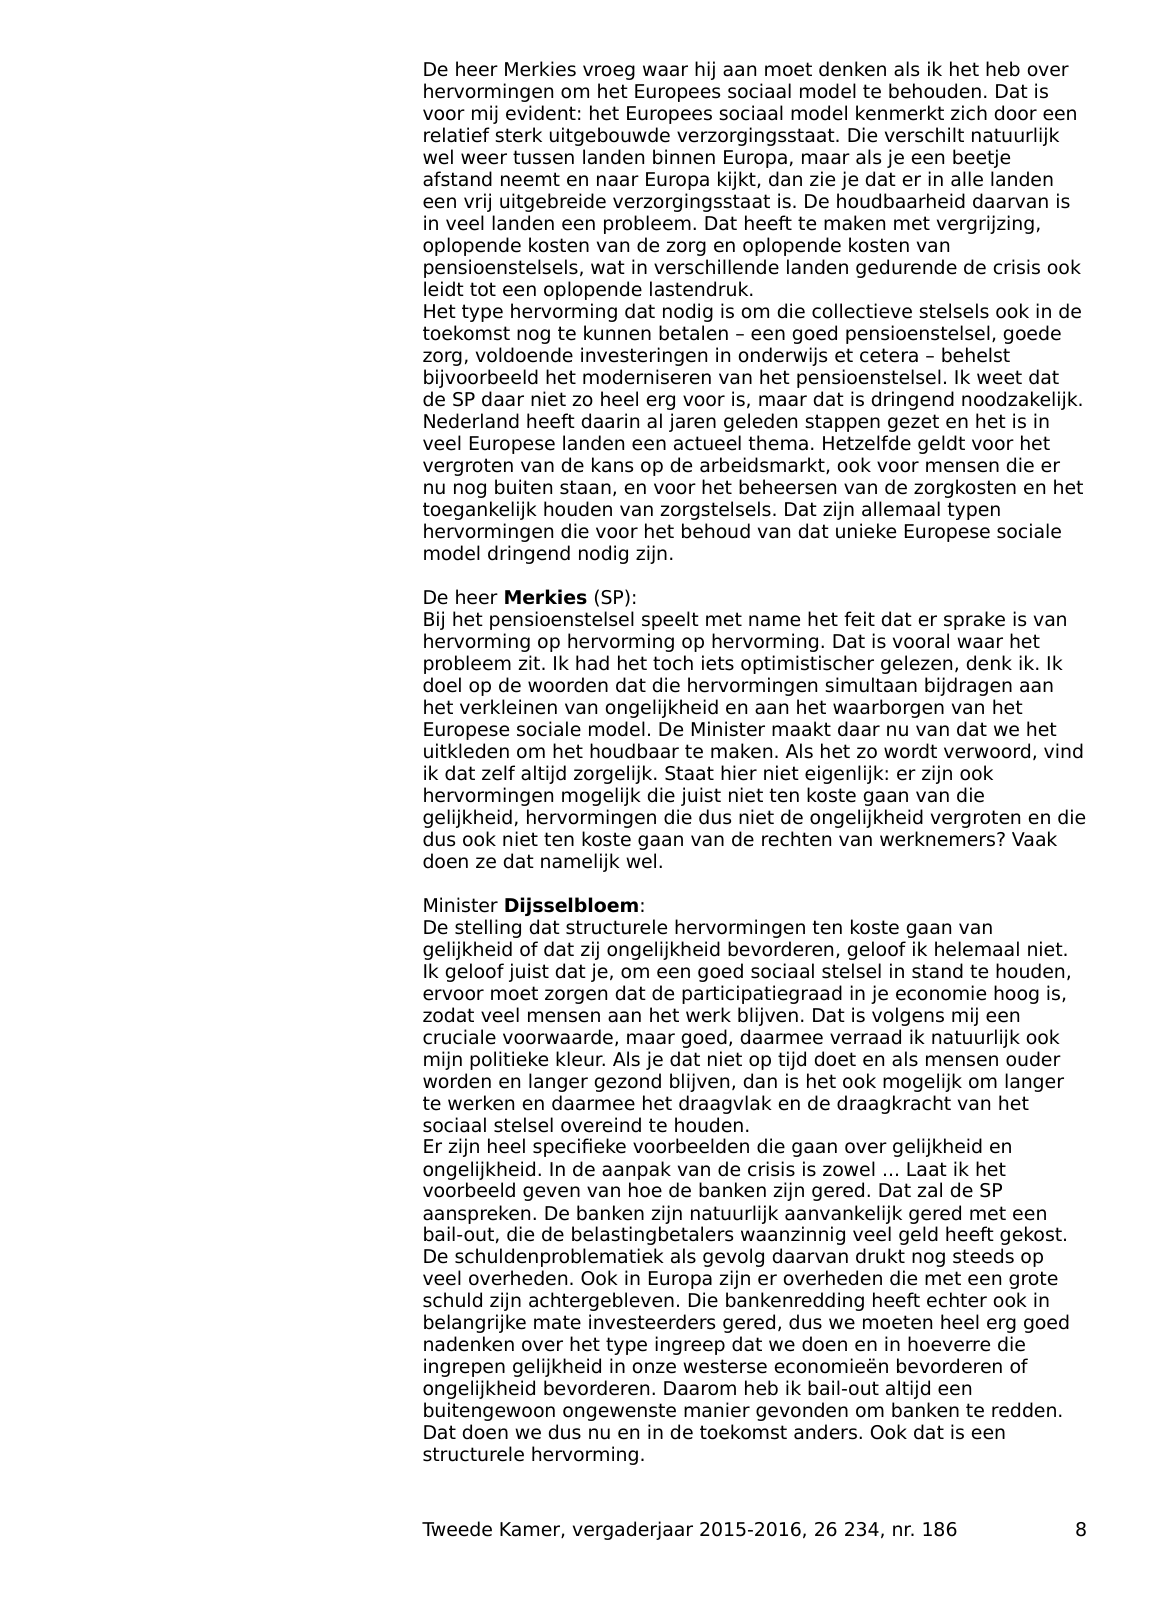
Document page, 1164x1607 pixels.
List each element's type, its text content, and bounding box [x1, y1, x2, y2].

text De stelling dat structurele hervormingen ten koste gaan van gelijkheid of dat zij ongelijkheid bevorderen, geloof ik helemaal niet. Ik geloof juist dat je, om een goed sociaal stelsel in stand te houden, ervoor moet zorgen dat de participatiegraad in je economie hoog is, zodat veel mensen aan het werk blijven. Dat is volgens mij een cruciale voorwaarde, maar goed, daarmee verraad ik natuurlijk ook mijn politieke kleur. Als je dat niet op tijd doet en als mensen ouder worden en langer gezond blijven, dan is het ook mogelijk om langer te werken en daarmee het draagvlak en de draagkracht van het sociaal stelsel overeind te houden. [422, 917, 1087, 1136]
text Het type hervorming dat nodig is om die collectieve stelsels ook in de toekomst nog te kunnen betalen – een goed pensioenstelsel, goede zorg, voldoende investeringen in onderwijs et cetera – behelst bijvoorbeeld het moderniseren van het pensioenstelsel. Ik weet dat de SP daar niet zo heel erg voor is, maar dat is dringend noodzakelijk. Nederland heeft daarin al jaren geleden stappen gezet en het is in veel Europese landen een actueel thema. Hetzelfde geldt voor het vergroten van de kans op de arbeidsmarkt, ook voor mensen die er nu nog buiten staan, en voor het beheersen van de zorgkosten en het toegankelijk houden van zorgstelsels. Dat zijn allemaal typen hervormingen die voor het behoud van dat unieke Europese sociale model dringend nodig zijn. [422, 301, 1087, 564]
text Bij het pensioenstelsel speelt met name het feit dat er sprake is van hervorming op hervorming op hervorming. Dat is vooral waar het probleem zit. Ik had het toch iets optimistischer gelezen, denk ik. Ik doel op de woorden dat die hervormingen simultaan bijdragen aan het verkleinen van ongelijkheid en aan het waarborgen van het Europese sociale model. De Minister maakt daar nu van dat we het uitkleden om het houdbaar te maken. Als het zo wordt verwoord, vind ik dat zelf altijd zorgelijk. Staat hier niet eigenlijk: er zijn ook hervormingen mogelijk die juist niet ten koste gaan van die gelijkheid, hervormingen die dus niet de ongelijkheid vergroten en die dus ook niet ten koste gaan van de rechten van werknemers? Vaak doen ze dat namelijk wel. [422, 609, 1087, 872]
text Er zijn heel specifieke voorbeelden die gaan over gelijkheid en ongelijkheid. In de aanpak van de crisis is zowel ... Laat ik het voorbeeld geven van hoe de banken zijn gered. Dat zal de SP aanspreken. De banken zijn natuurlijk aanvankelijk gered met een bail-out, die de belastingbetalers waanzinnig veel geld heeft gekost. De schuldenproblematiek als gevolg daarvan drukt nog steeds op veel overheden. Ook in Europa zijn er overheden die met een grote schuld zijn achtergebleven. Die bankenredding heeft echter ook in belangrijke mate investeerders gered, dus we moeten heel erg goed nadenken over het type ingreep dat we doen en in hoeverre die ingrepen gelijkheid in onze westerse economieën bevorderen of ongelijkheid bevorderen. Daarom heb ik bail-out altijd een buitengewoon ongewenste manier gevonden om banken te redden. Dat doen we dus nu en in de toekomst anders. Ook dat is een structurele hervorming. [422, 1136, 1087, 1466]
text De heer Merkies vroeg waar hij aan moet denken als ik het heb over hervormingen om het Europees sociaal model te behouden. Dat is voor mij evident: het Europees sociaal model kenmerkt zich door een relatief sterk uitgebouwde verzorgingsstaat. Die verschilt natuurlijk wel weer tussen landen binnen Europa, maar als je een beetje afstand neemt en naar Europa kijkt, dan zie je dat er in alle landen een vrij uitgebreide verzorgingsstaat is. De houdbaarheid daarvan is in veel landen een probleem. Dat heeft te maken met vergrijzing, oplopende kosten van de zorg en oplopende kosten van pensioenstelsels, wat in verschillende landen gedurende de crisis ook leidt tot een oplopende lastendruk. [422, 59, 1087, 301]
text Minister Dijsselbloem: [422, 895, 1087, 917]
text De heer Merkies (SP): [422, 587, 1087, 609]
